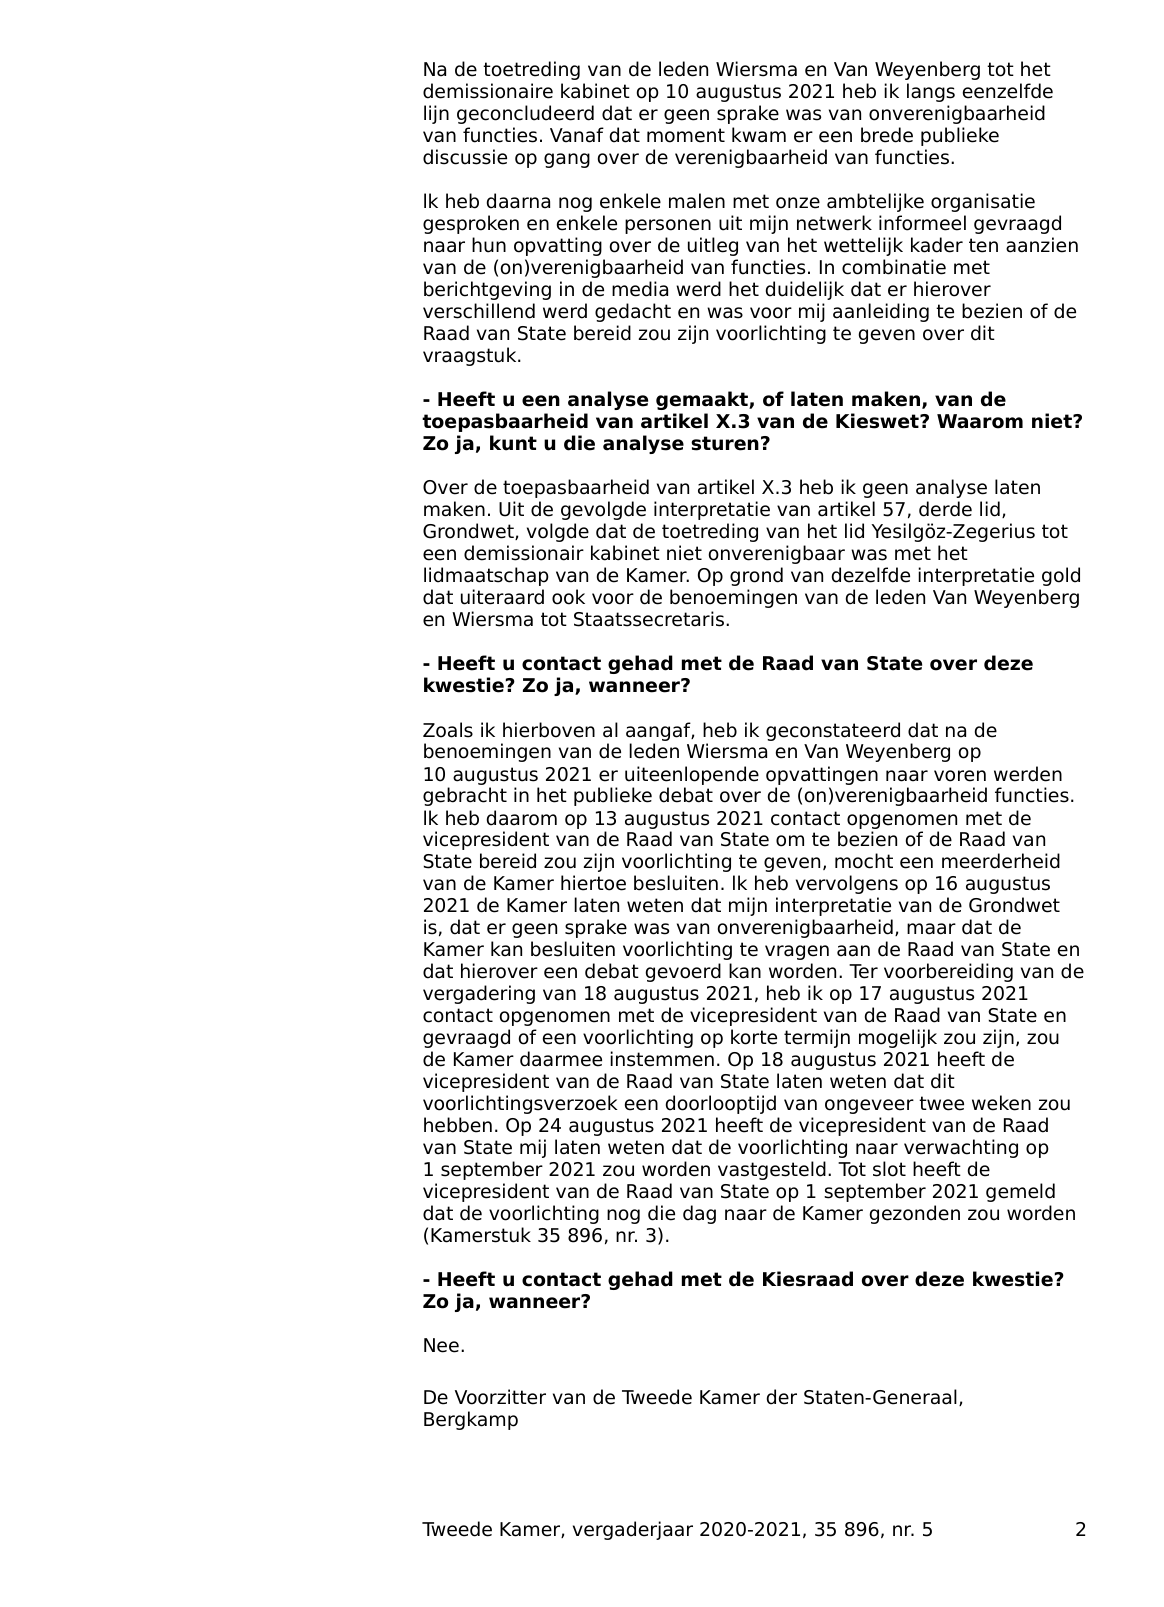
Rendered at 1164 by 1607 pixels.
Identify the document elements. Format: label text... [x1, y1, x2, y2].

text Zoals ik hierboven al aangaf, heb ik geconstateerd dat na de benoemingen van de leden Wiersma en Van Weyenberg op 10 augustus 2021 er uiteenlopende opvattingen naar voren werden gebracht in het publieke debat over de (on)verenigbaarheid functies. lk heb daarom op 13 augustus 2021 contact opgenomen met de vicepresident van de Raad van State om te bezien of de Raad van State bereid zou zijn voorlichting te geven, mocht een meerderheid van de Kamer hiertoe besluiten. lk heb vervolgens op 16 augustus 2021 de Kamer laten weten dat mijn interpretatie van de Grondwet is, dat er geen sprake was van onverenigbaarheid, maar dat de Kamer kan besluiten voorlichting te vragen aan de Raad van State en dat hierover een debat gevoerd kan worden. Ter voorbereiding van de vergadering van 18 augustus 2021, heb ik op 17 augustus 2021 contact opgenomen met de vicepresident van de Raad van State en gevraagd of een voorlichting op korte termijn mogelijk zou zijn, zou de Kamer daarmee instemmen. Op 18 augustus 2021 heeft de vicepresident van de Raad van State laten weten dat dit voorlichtingsverzoek een doorlooptijd van ongeveer twee weken zou hebben. Op 24 augustus 2021 heeft de vicepresident van de Raad van State mij laten weten dat de voorlichting naar verwachting op 1 september 2021 zou worden vastgesteld. Tot slot heeft de vicepresident van de Raad van State op 1 september 2021 gemeld dat de voorlichting nog die dag naar de Kamer gezonden zou worden (Kamerstuk 35 896, nr. 3). [422, 719, 1087, 1247]
text - Heeft u contact gehad met de Raad van State over deze kwestie? Zo ja, wanneer? [422, 653, 1087, 697]
text Na de toetreding van de leden Wiersma en Van Weyenberg tot het demissionaire kabinet op 10 augustus 2021 heb ik langs eenzelfde lijn geconcludeerd dat er geen sprake was van onverenigbaarheid van functies. Vanaf dat moment kwam er een brede publieke discussie op gang over de verenigbaarheid van functies. [422, 59, 1087, 169]
text lk heb daarna nog enkele malen met onze ambtelijke organisatie gesproken en enkele personen uit mijn netwerk informeel gevraagd naar hun opvatting over de uitleg van het wettelijk kader ten aanzien van de (on)verenigbaarheid van functies. In combinatie met berichtgeving in de media werd het duidelijk dat er hierover verschillend werd gedacht en was voor mij aanleiding te bezien of de Raad van State bereid zou zijn voorlichting te geven over dit vraagstuk. [422, 191, 1087, 367]
text Nee. [422, 1335, 1087, 1357]
text Over de toepasbaarheid van artikel X.3 heb ik geen analyse laten maken. Uit de gevolgde interpretatie van artikel 57, derde lid, Grondwet, volgde dat de toetreding van het lid Yesilgöz-Zegerius tot een demissionair kabinet niet onverenigbaar was met het lidmaatschap van de Kamer. Op grond van dezelfde interpretatie gold dat uiteraard ook voor de benoemingen van de leden Van Weyenberg en Wiersma tot Staatssecretaris. [422, 477, 1087, 631]
text - Heeft u een analyse gemaakt, of laten maken, van de toepasbaarheid van artikel X.3 van de Kieswet? Waarom niet? Zo ja, kunt u die analyse sturen? [422, 389, 1087, 455]
text De Voorzitter van de Tweede Kamer der Staten-Generaal, Bergkamp [422, 1387, 1087, 1431]
text - Heeft u contact gehad met de Kiesraad over deze kwestie? Zo ja, wanneer? [422, 1269, 1087, 1313]
